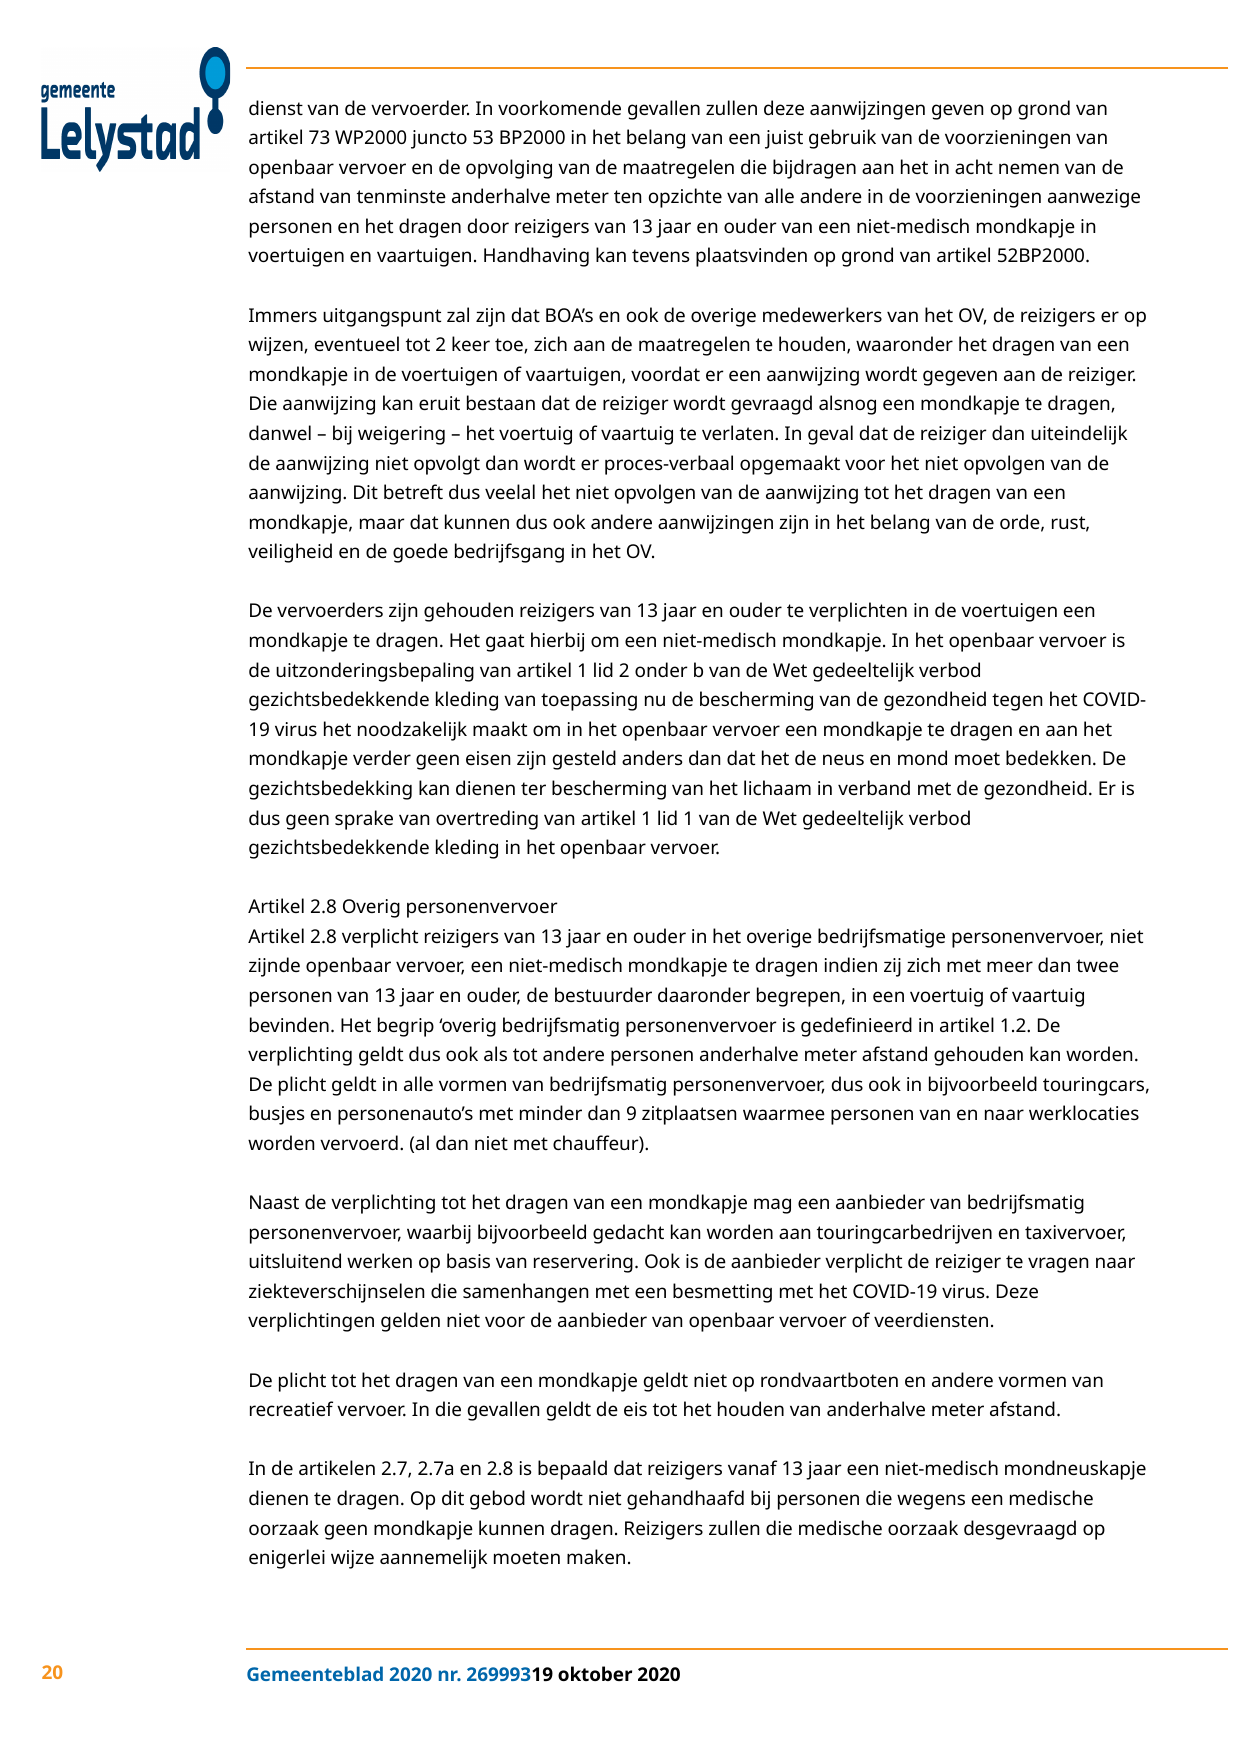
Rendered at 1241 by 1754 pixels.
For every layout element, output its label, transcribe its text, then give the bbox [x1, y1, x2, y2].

text Artikel 2.8 verplicht reizigers van 13 jaar en ouder in het overige bedrijfsmatige personenvervoer, niet zijnde openbaar vervoer, een niet-medisch mondkapje te dragen indien zij zich met meer dan twee personen van 13 jaar en ouder, de bestuurder daaronder begrepen, in een voertuig of vaartuig bevinden. Het begrip ‘overig bedrijfsmatig personenvervoer is gedefinieerd in artikel 1.2. De verplichting geldt dus ook als tot andere personen anderhalve meter afstand gehouden kan worden. De plicht geldt in alle vormen van bedrijfsmatig personenvervoer, dus ook in bijvoorbeeld touringcars, busjes en personenauto’s met minder dan 9 zitplaatsen waarmee personen van en naar werklocaties worden vervoerd. (al dan niet met chauffeur). [248, 923, 1152, 1156]
text Immers uitgangspunt zal zijn dat BOA’s en ook de overige medewerkers van het OV, de reizigers er op wijzen, eventueel tot 2 keer toe, zich aan de maatregelen te houden, waaronder het dragen van een mondkapje in de voertuigen of vaartuigen, voordat er een aanwijzing wordt gegeven aan de reiziger. Die aanwijzing kan eruit bestaan dat de reiziger wordt gevraagd alsnog een mondkapje te dragen, danwel – bij weigering – het voertuig of vaartuig te verlaten. In geval dat de reiziger dan uiteindelijk de aanwijzing niet opvolgt dan wordt er proces-verbaal opgemaakt voor het niet opvolgen van de aanwijzing. Dit betreft dus veelal het niet opvolgen van de aanwijzing tot het dragen van een mondkapje, maar dat kunnen dus ook andere aanwijzingen zijn in het belang van de orde, rust, veiligheid en de goede bedrijfsgang in het OV. [248, 302, 1152, 564]
text De vervoerders zijn gehouden reizigers van 13 jaar en ouder te verplichten in de voertuigen een mondkapje te dragen. Het gaat hierbij om een niet-medisch mondkapje. In het openbaar vervoer is de uitzonderingsbepaling van artikel 1 lid 2 onder b van de Wet gedeeltelijk verbod gezichtsbedekkende kleding van toepassing nu de bescherming van de gezondheid tegen het COVID-19 virus het noodzakelijk maakt om in het openbaar vervoer een mondkapje te dragen en aan het mondkapje verder geen eisen zijn gesteld anders dan dat het de neus en mond moet bedekken. De gezichtsbedekking kan dienen ter bescherming van het lichaam in verband met de gezondheid. Er is dus geen sprake van overtreding van artikel 1 lid 1 van de Wet gedeeltelijk verbod gezichtsbedekkende kleding in het openbaar vervoer. [248, 598, 1152, 860]
text dienst van de vervoerder. In voorkomende gevallen zullen deze aanwijzingen geven op grond van artikel 73 WP2000 juncto 53 BP2000 in het belang van een juist gebruik van de voorzieningen van openbaar vervoer en de opvolging van de maatregelen die bijdragen aan het in acht nemen van de afstand van tenminste anderhalve meter ten opzichte van alle andere in de voorzieningen aanwezige personen en het dragen door reizigers van 13 jaar en ouder van een niet-medisch mondkapje in voertuigen en vaartuigen. Handhaving kan tevens plaatsvinden op grond van artikel 52BP2000. [248, 95, 1152, 268]
text In de artikelen 2.7, 2.7a en 2.8 is bepaald dat reizigers vanaf 13 jaar een niet-medisch mondneuskapje dienen te dragen. Op dit gebod wordt niet gehandhaafd bij personen die wegens een medische oorzaak geen mondkapje kunnen dragen. Reizigers zullen die medische oorzaak desgevraagd op enigerlei wijze aannemelijk moeten maken. [248, 1456, 1152, 1570]
text Artikel 2.8 Overig personenvervoer [248, 893, 1152, 919]
text De plicht tot het dragen van een mondkapje geldt niet op rondvaartboten en andere vormen van recreatief vervoer. In die gevallen geldt de eis tot het houden van anderhalve meter afstand. [248, 1367, 1152, 1422]
picture [41, 47, 231, 172]
text Naast de verplichting tot het dragen van een mondkapje mag een aanbieder van bedrijfsmatig personenvervoer, waarbij bijvoorbeeld gedacht kan worden aan touringcarbedrijven en taxivervoer, uitsluitend werken op basis van reservering. Ook is de aanbieder verplicht de reiziger te vragen naar ziekteverschijnselen die samenhangen met een besmetting met het COVID-19 virus. Deze verplichtingen gelden niet voor de aanbieder van openbaar vervoer of veerdiensten. [248, 1189, 1152, 1333]
